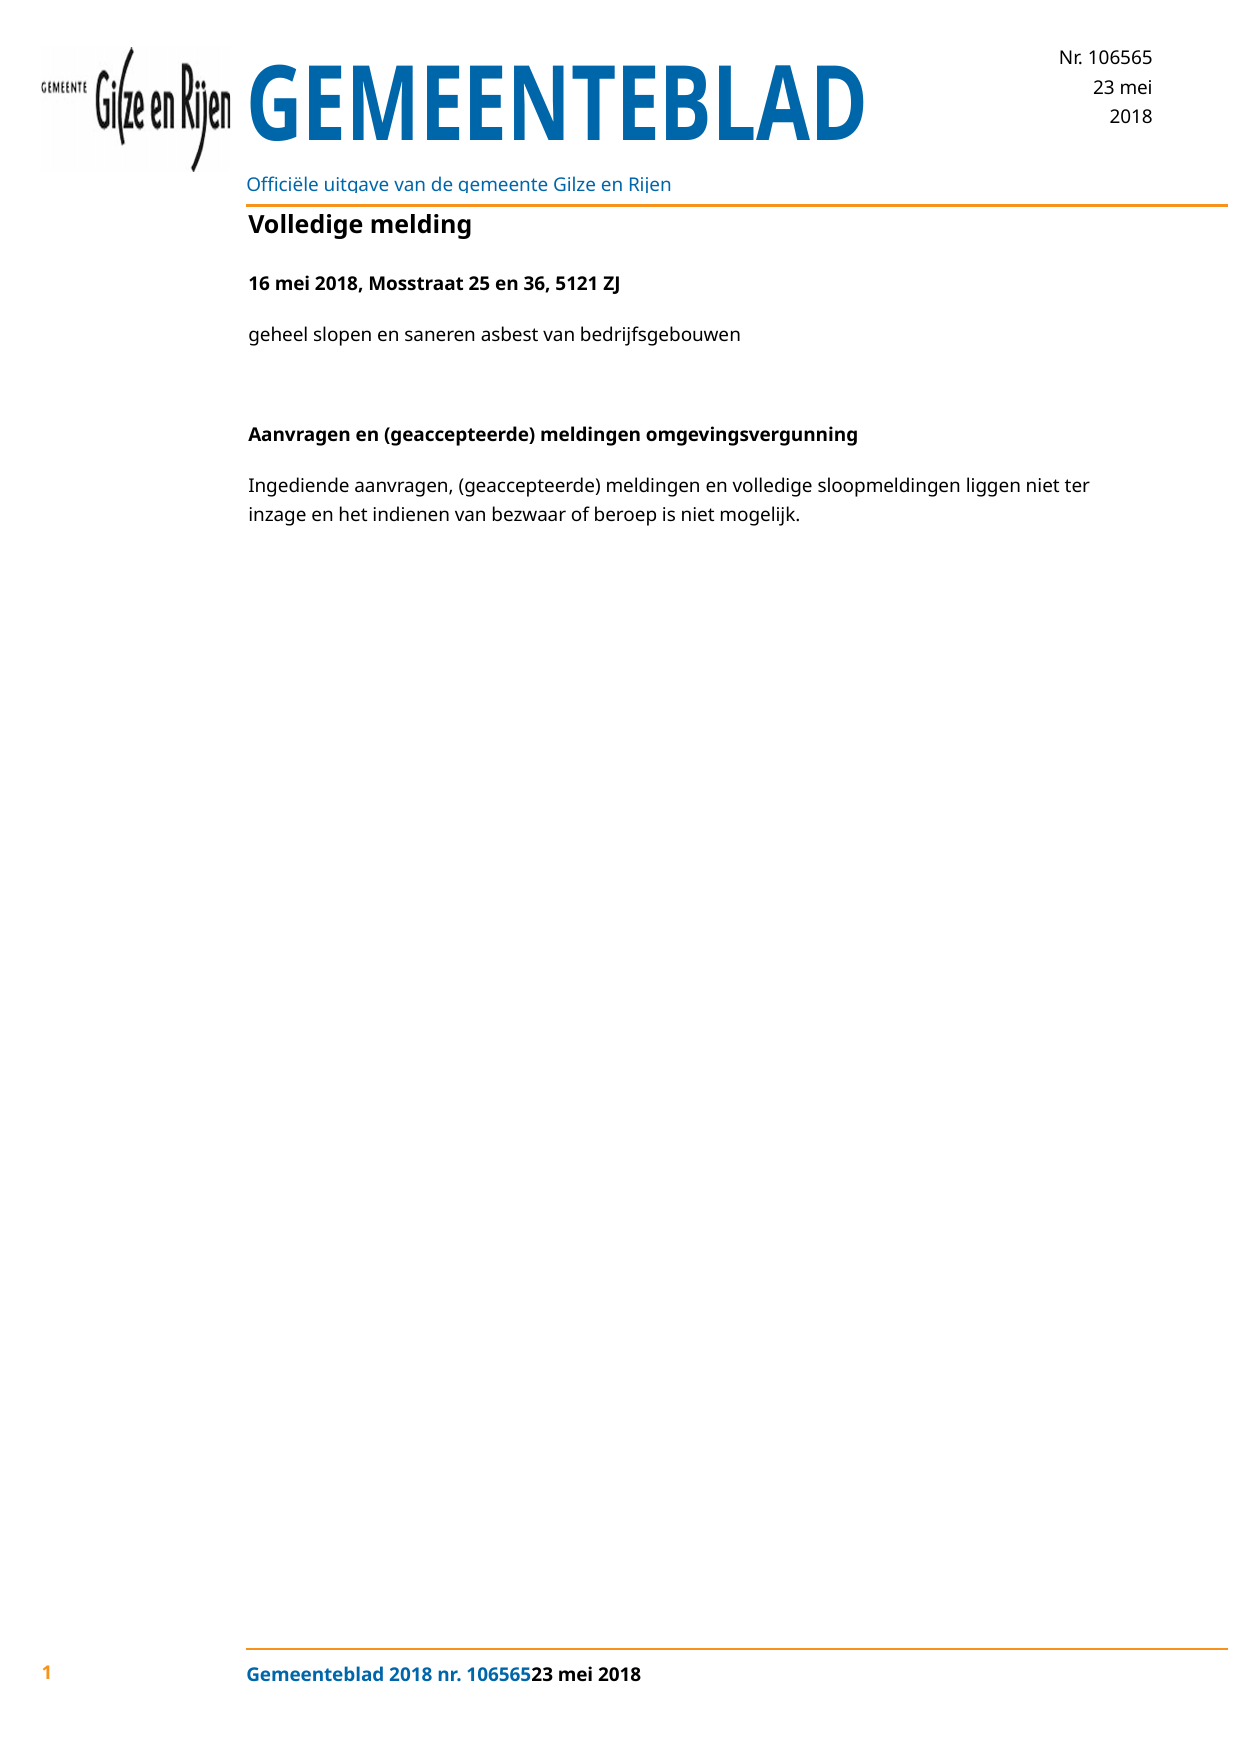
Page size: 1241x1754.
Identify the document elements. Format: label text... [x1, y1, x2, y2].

text Ingediende aanvragen, (geaccepteerde) meldingen en volledige sloopmeldingen liggen niet ter inzage en het indienen van bezwaar of beroep is niet mogelijk. [248, 472, 1152, 527]
text geheel slopen en saneren asbest van bedrijfsgebouwen [248, 321, 1152, 346]
text Volledige melding [248, 207, 1152, 241]
text Aanvragen en (geaccepteerde) meldingen omgevingsvergunning [248, 422, 1152, 447]
picture [41, 47, 231, 172]
text 16 mei 2018, Mosstraat 25 en 36, 5121 ZJ [248, 270, 1152, 296]
